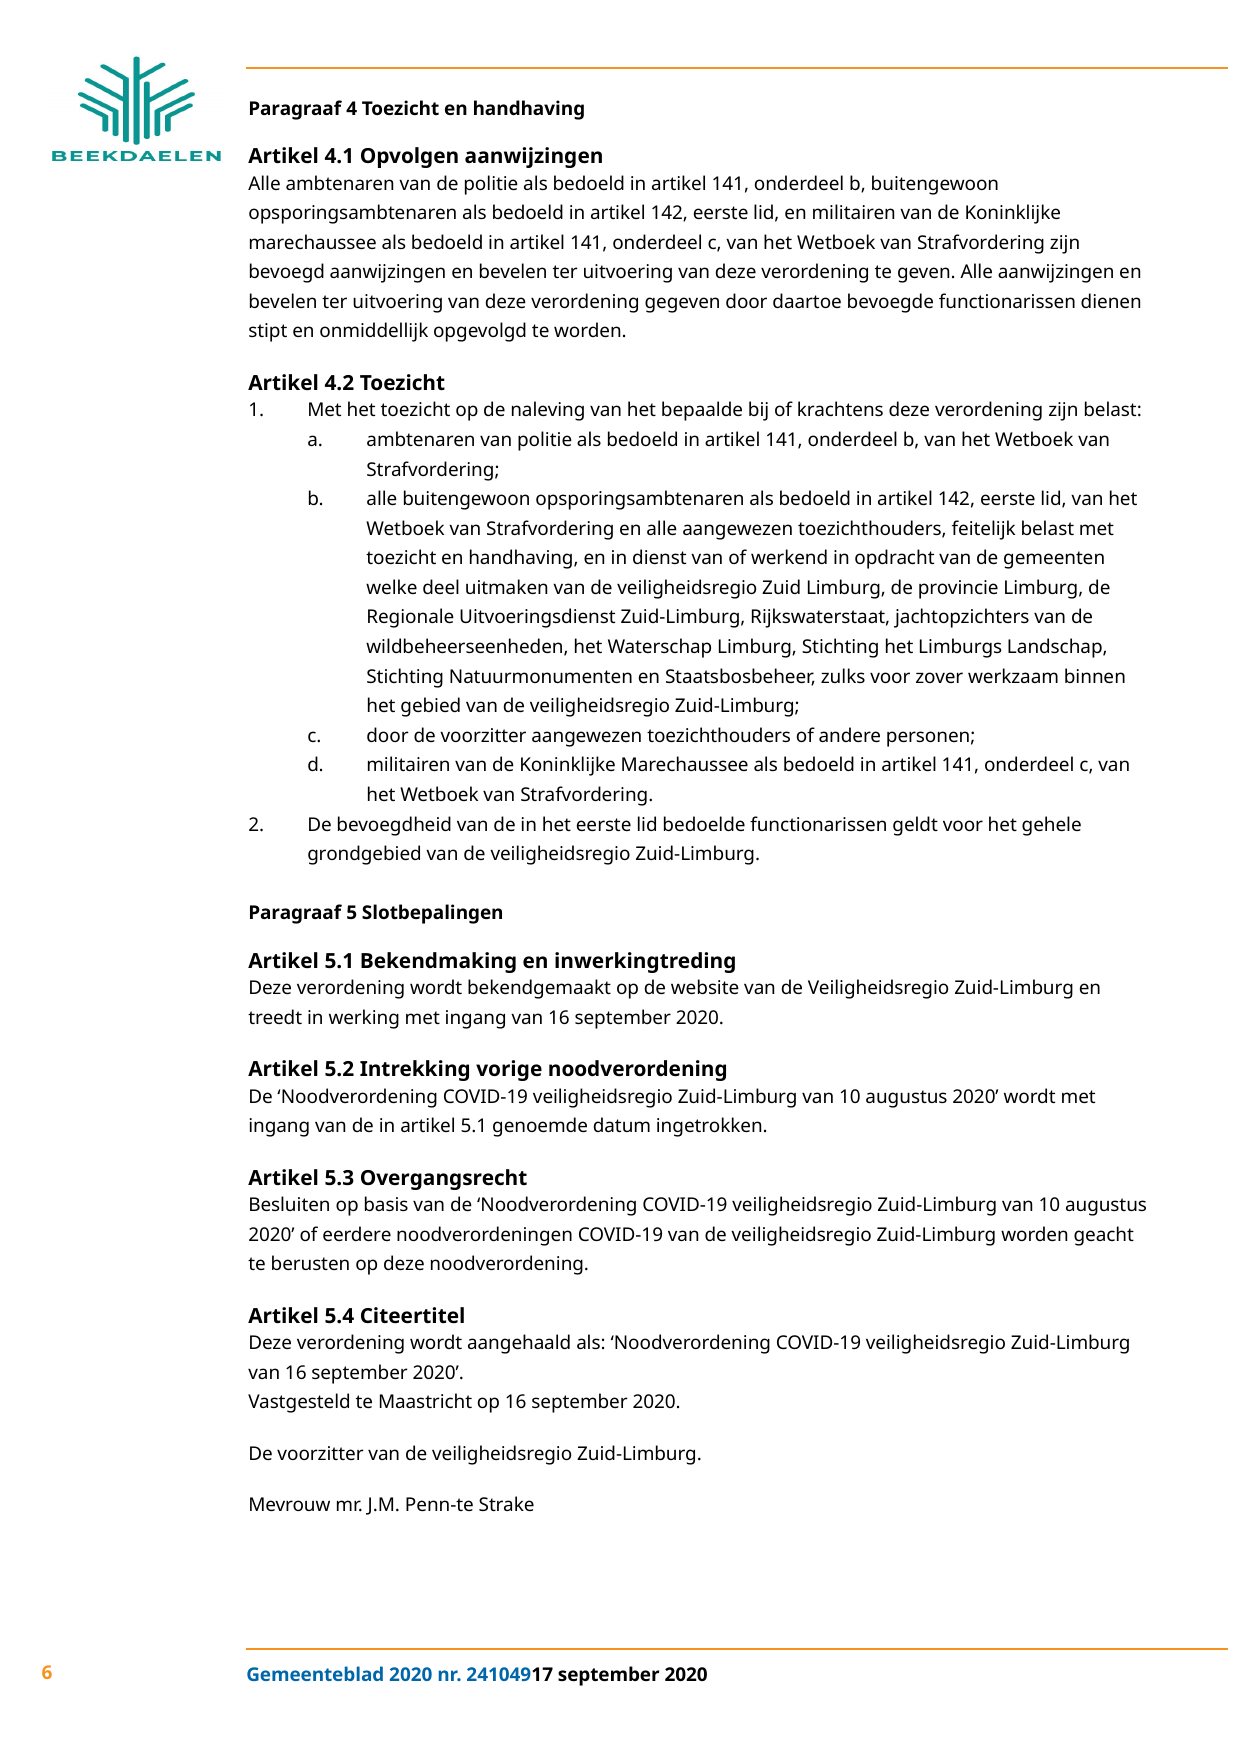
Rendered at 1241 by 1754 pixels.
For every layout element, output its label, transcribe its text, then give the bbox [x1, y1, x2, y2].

picture [41, 47, 231, 172]
text Artikel 5.3 Overgangsrecht [248, 1163, 1152, 1191]
text De voorzitter van de veiligheidsregio Zuid-Limburg. [248, 1440, 1152, 1466]
list door de voorzitter aangewezen toezichthouders of andere personen; [307, 722, 1152, 748]
list alle buitengewoon opsporingsambtenaren als bedoeld in artikel 142, eerste lid, van het Wetboek van Strafvordering en alle aangewezen toezichthouders, feitelijk belast met toezicht en handhaving, en in dienst van of werkend in opdracht van de gemeenten welke deel uitmaken van de veiligheidsregio Zuid Limburg, de provincie Limburg, de Regionale Uitvoeringsdienst Zuid-Limburg, Rijkswaterstaat, jachtopzichters van de wildbeheerseenheden, het Waterschap Limburg, Stichting het Limburgs Landschap, Stichting Natuurmonumenten en Staatsbosbeheer, zulks voor zover werkzaam binnen het gebied van de veiligheidsregio Zuid-Limburg; [307, 485, 1152, 718]
list militairen van de Koninklijke Marechaussee als bedoeld in artikel 141, onderdeel c, van het Wetboek van Strafvordering. [307, 752, 1152, 807]
text Artikel 5.4 Citeertitel [248, 1301, 1152, 1329]
text Artikel 4.1 Opvolgen aanwijzingen [248, 141, 1152, 170]
text Alle ambtenaren van de politie als bedoeld in artikel 141, onderdeel b, buitengewoon opsporingsambtenaren als bedoeld in artikel 142, eerste lid, en militairen van de Koninklijke marechaussee als bedoeld in artikel 141, onderdeel c, van het Wetboek van Strafvordering zijn bevoegd aanwijzingen en bevelen ter uitvoering van deze verordening te geven. Alle aanwijzingen en bevelen ter uitvoering van deze verordening gegeven door daartoe bevoegde functionarissen dienen stipt en onmiddellijk opgevolgd te worden. [248, 170, 1152, 343]
list De bevoegdheid van de in het eerste lid bedoelde functionarissen geldt voor het gehele grondgebied van de veiligheidsregio Zuid-Limburg. [248, 811, 1152, 866]
text Artikel 5.1 Bekendmaking en inwerkingtreding [248, 946, 1152, 974]
text Deze verordening wordt bekendgemaakt op de website van de Veiligheidsregio Zuid-Limburg en treedt in werking met ingang van 16 september 2020. [248, 974, 1152, 1030]
text Deze verordening wordt aangehaald als: ‘Noodverordening COVID-19 veiligheidsregio Zuid-Limburg van 16 september 2020’. [248, 1329, 1152, 1385]
text Artikel 5.2 Intrekking vorige noodverordening [248, 1054, 1152, 1083]
list Met het toezicht op de naleving van het bepaalde bij of krachtens deze verordening zijn belast: [248, 397, 1152, 422]
text Besluiten op basis van de ‘Noodverordening COVID-19 veiligheidsregio Zuid-Limburg van 10 augustus 2020’ of eerdere noodverordeningen COVID-19 van de veiligheidsregio Zuid-Limburg worden geacht te berusten op deze noodverordening. [248, 1191, 1152, 1276]
text De ‘Noodverordening COVID-19 veiligheidsregio Zuid-Limburg van 10 augustus 2020’ wordt met ingang van de in artikel 5.1 genoemde datum ingetrokken. [248, 1083, 1152, 1138]
text Paragraaf 5 Slotbepalingen [248, 899, 1152, 925]
text Artikel 4.2 Toezicht [248, 368, 1152, 397]
text Vastgesteld te Maastricht op 16 september 2020. [248, 1388, 1152, 1414]
list ambtenaren van politie als bedoeld in artikel 141, onderdeel b, van het Wetboek van Strafvordering; [307, 426, 1152, 481]
text Paragraaf 4 Toezicht en handhaving [248, 95, 1152, 121]
text Mevrouw mr. J.M. Penn-te Strake [248, 1491, 1152, 1517]
